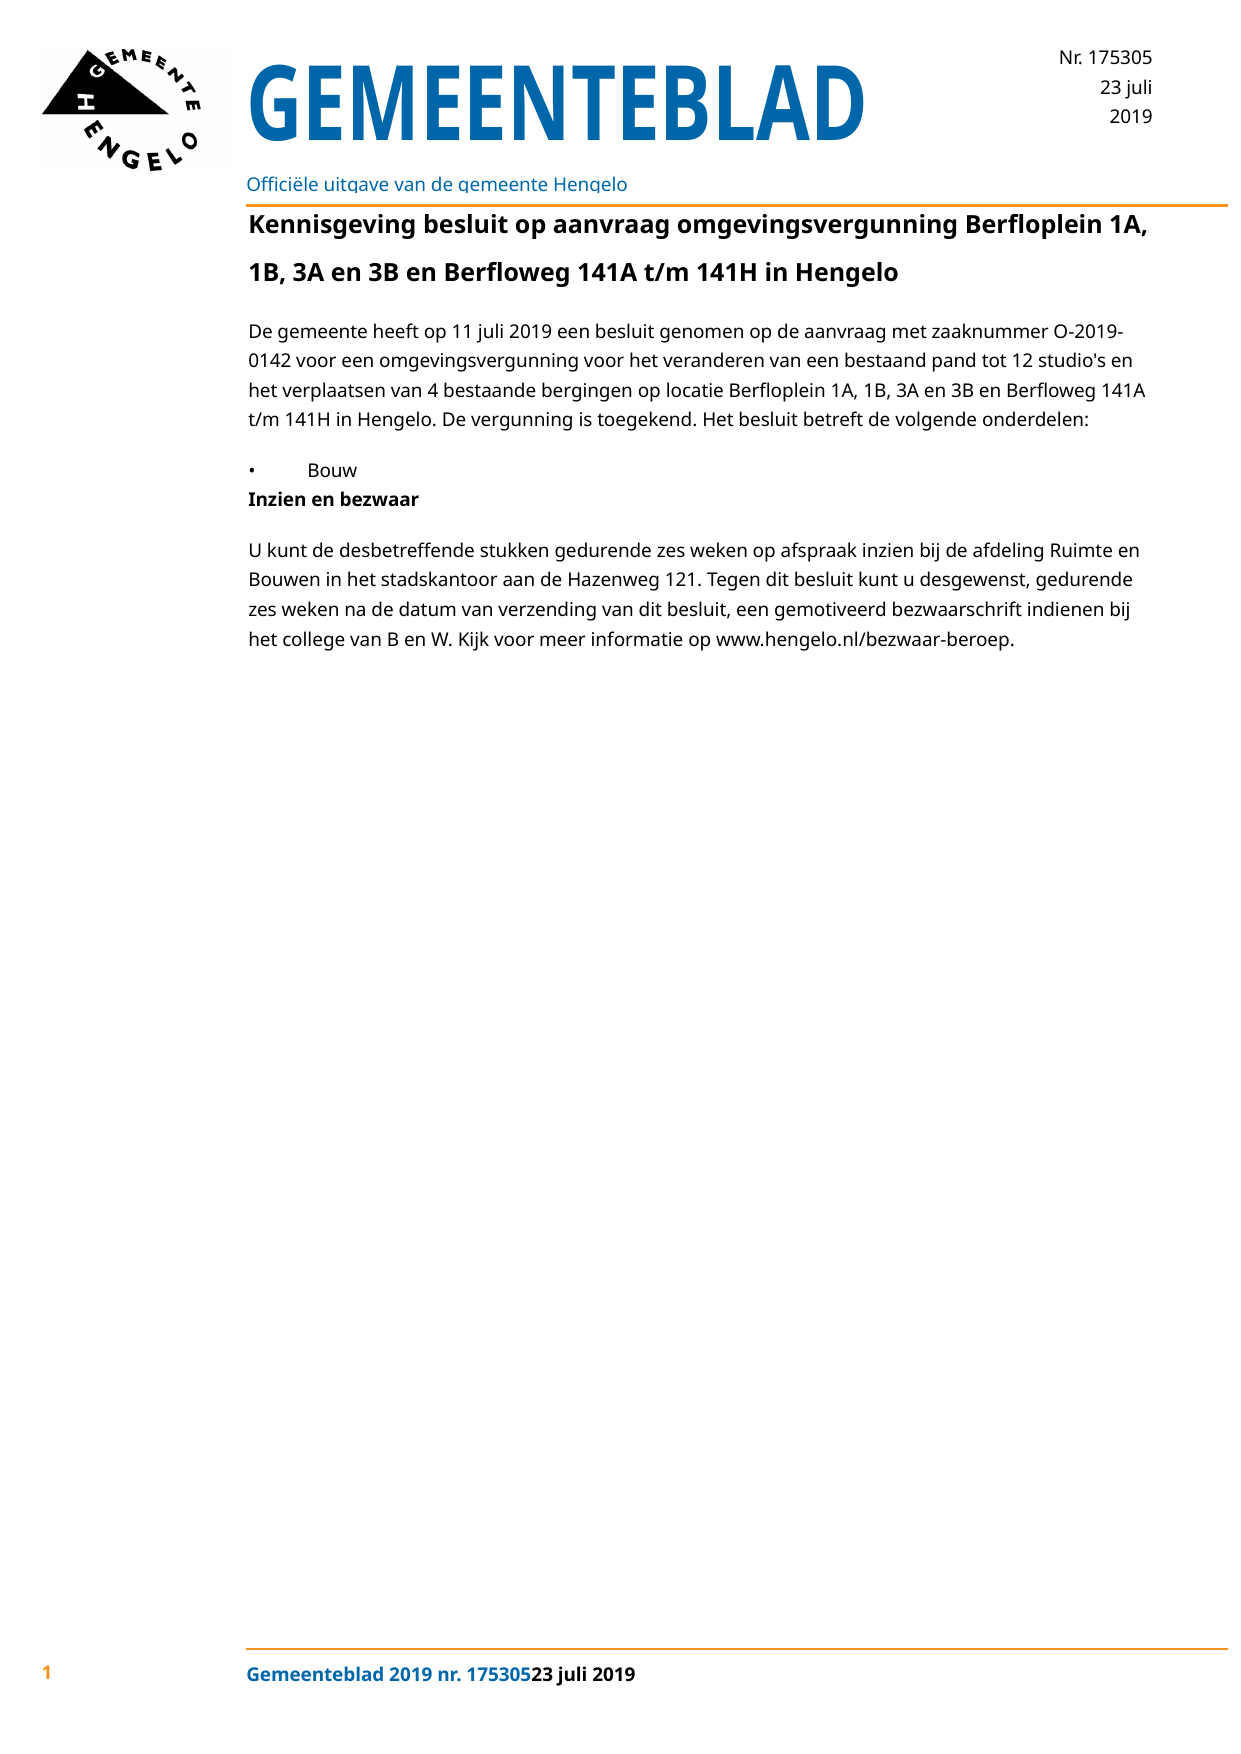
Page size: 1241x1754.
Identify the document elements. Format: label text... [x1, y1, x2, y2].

text U kunt de desbetreffende stukken gedurende zes weken op afspraak inzien bij de afdeling Ruimte en Bouwen in het stadskantoor aan de Hazenweg 121. Tegen dit besluit kunt u desgewenst, gedurende zes weken na de datum van verzending van dit besluit, een gemotiveerd bezwaarschrift indienen bij het college van B en W. Kijk voor meer informatie op www.hengelo.nl/bezwaar-beroep. [248, 537, 1152, 652]
list Bouw [248, 457, 1152, 483]
picture [41, 47, 231, 172]
text Inzien en bezwaar [248, 487, 1152, 512]
text Kennisgeving besluit op aanvraag omgevingsvergunning Berfloplein 1A, 1B, 3A en 3B en Berfloweg 141A t/m 141H in Hengelo [248, 207, 1152, 288]
text De gemeente heeft op 11 juli 2019 een besluit genomen op de aanvraag met zaaknummer O-2019-0142 voor een omgevingsvergunning voor het veranderen van een bestaand pand tot 12 studio's en het verplaatsen van 4 bestaande bergingen op locatie Berfloplein 1A, 1B, 3A en 3B en Berfloweg 141A t/m 141H in Hengelo. De vergunning is toegekend. Het besluit betreft de volgende onderdelen: [248, 318, 1152, 432]
